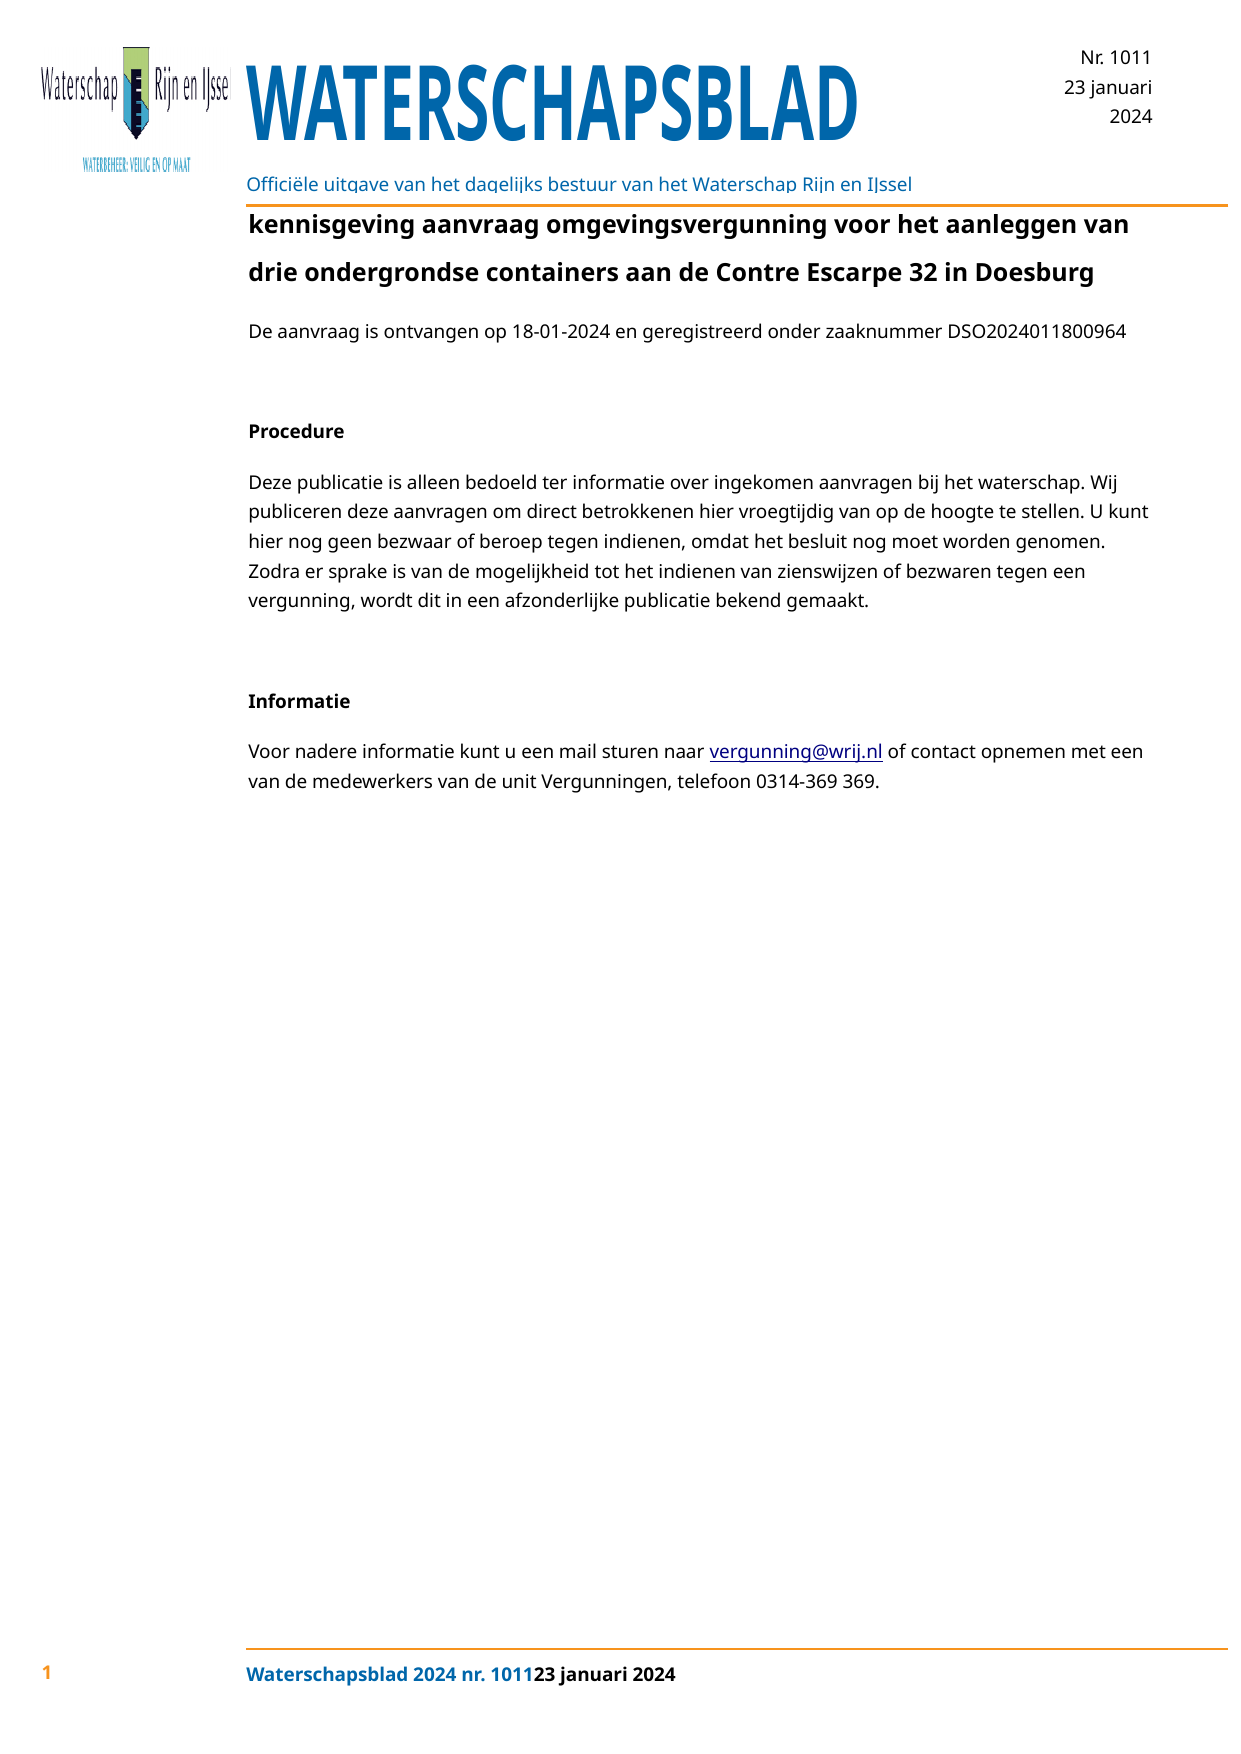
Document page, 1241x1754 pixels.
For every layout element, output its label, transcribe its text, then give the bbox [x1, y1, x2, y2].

text Procedure [248, 419, 1152, 444]
text kennisgeving aanvraag omgevingsvergunning voor het aanleggen van drie ondergrondse containers aan de Contre Escarpe 32 in Doesburg [248, 207, 1152, 288]
text Voor nadere informatie kunt u een mail sturen naar vergunning@wrij.nl of contact opnemen met een van de medewerkers van de unit Vergunningen, telefoon 0314-369 369. [248, 739, 1152, 794]
text Informatie [248, 688, 1152, 714]
picture [41, 47, 231, 172]
text De aanvraag is ontvangen op 18-01-2024 en geregistreerd onder zaaknummer DSO2024011800964 [248, 318, 1152, 344]
text Deze publicatie is alleen bedoeld ter informatie over ingekomen aanvragen bij het waterschap. Wij publiceren deze aanvragen om direct betrokkenen hier vroegtijdig van op de hoogte te stellen. U kunt hier nog geen bezwaar of beroep tegen indienen, omdat het besluit nog moet worden genomen. Zodra er sprake is van de mogelijkheid tot het indienen van zienswijzen of bezwaren tegen een vergunning, wordt dit in een afzonderlijke publicatie bekend gemaakt. [248, 469, 1152, 613]
